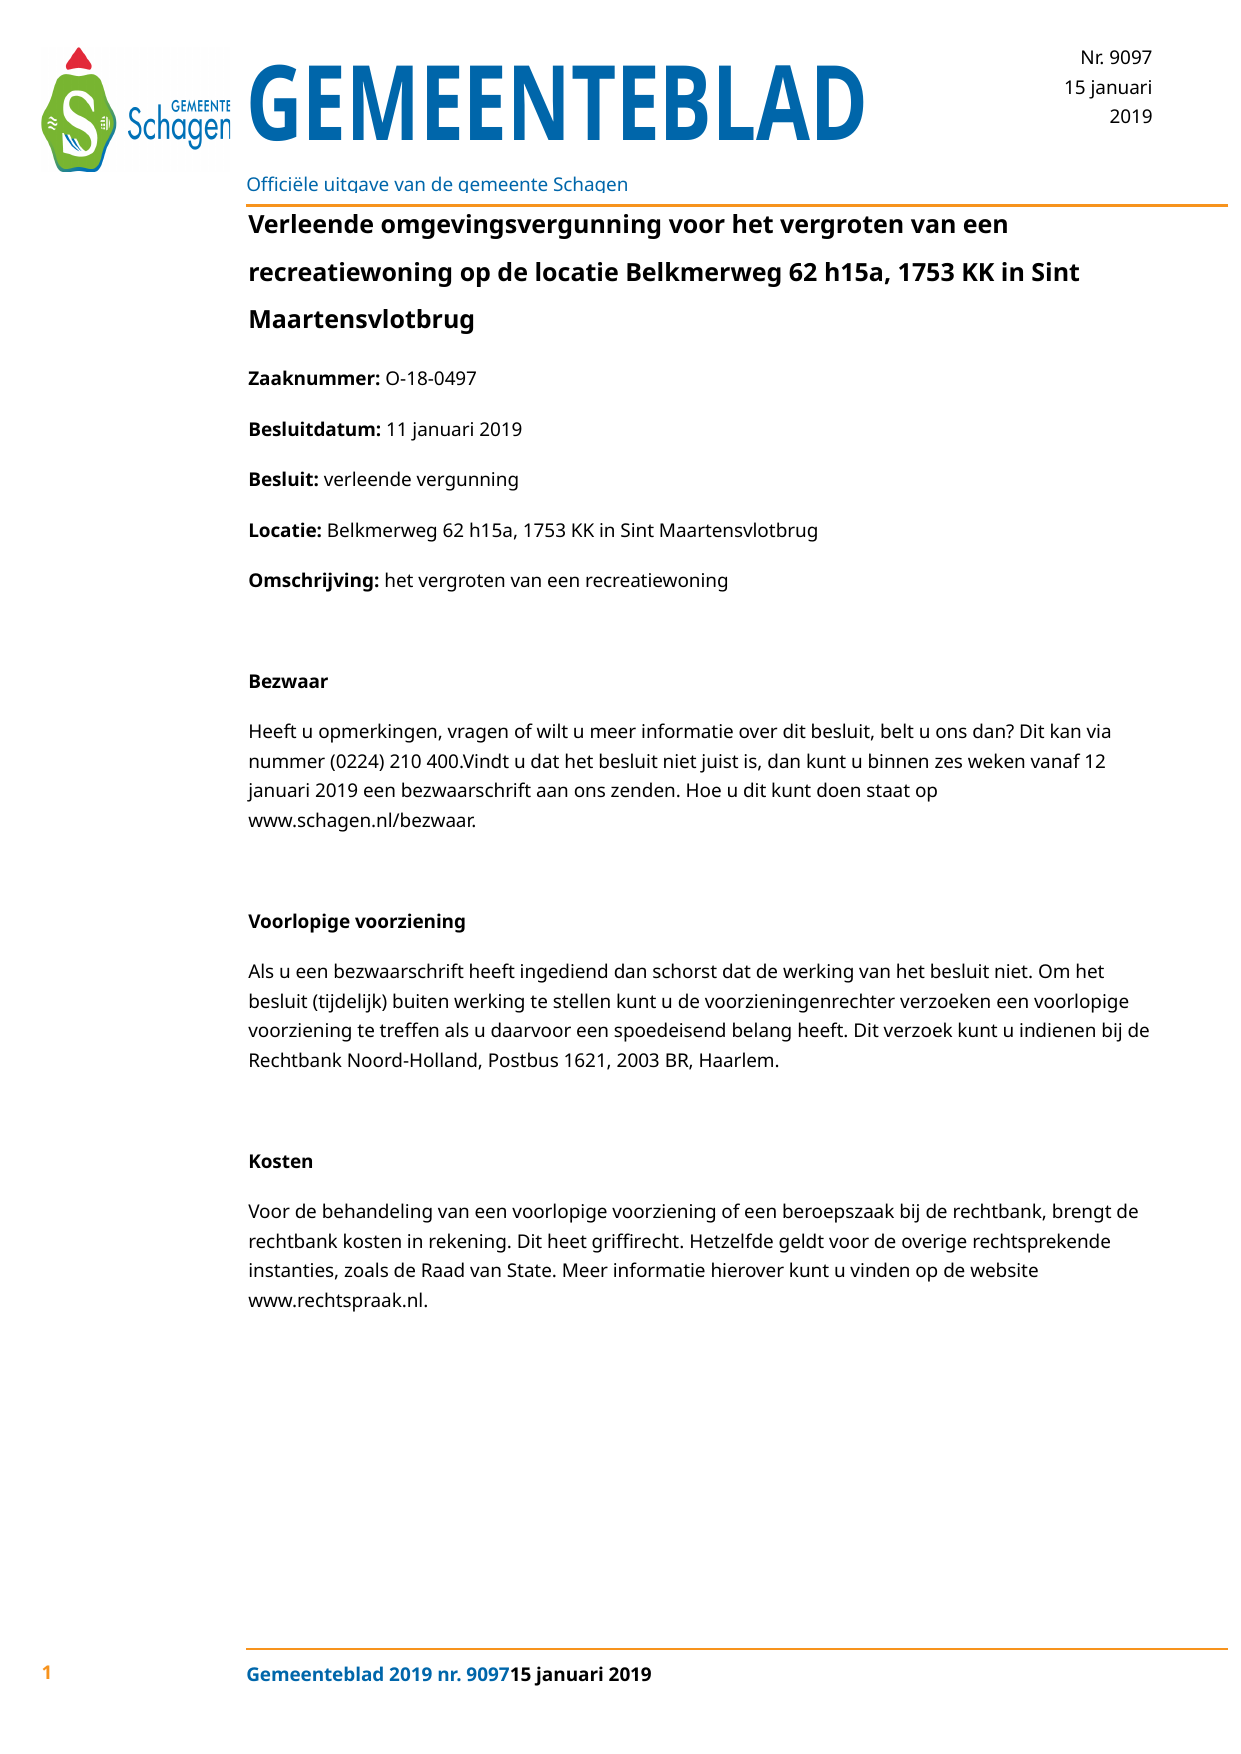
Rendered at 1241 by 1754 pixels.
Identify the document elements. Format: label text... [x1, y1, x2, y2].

text Als u een bezwaarschrift heeft ingediend dan schorst dat de werking van het besluit niet. Om het besluit (tijdelijk) buiten werking te stellen kunt u de voorzieningenrechter verzoeken een voorlopige voorziening te treffen als u daarvoor een spoedeisend belang heeft. Dit verzoek kunt u indienen bij de Rechtbank Noord-Holland, Postbus 1621, 2003 BR, Haarlem. [248, 958, 1152, 1073]
picture [41, 47, 231, 172]
text Heeft u opmerkingen, vragen of wilt u meer informatie over dit besluit, belt u ons dan? Dit kan via nummer (0224) 210 400.Vindt u dat het besluit niet juist is, dan kunt u binnen zes weken vanaf 12 januari 2019 een bezwaarschrift aan ons zenden. Hoe u dit kunt doen staat op www.schagen.nl/bezwaar. [248, 718, 1152, 833]
text Zaaknummer: O-18-0497 [248, 366, 1152, 391]
text Verleende omgevingsvergunning voor het vergroten van een recreatiewoning op de locatie Belkmerweg 62 h15a, 1753 KK in Sint Maartensvlotbrug [248, 207, 1152, 336]
text Besluit: verleende vergunning [248, 466, 1152, 492]
text Besluitdatum: 11 januari 2019 [248, 416, 1152, 442]
text Locatie: Belkmerweg 62 h15a, 1753 KK in Sint Maartensvlotbrug [248, 517, 1152, 542]
text Kosten [248, 1148, 1152, 1174]
text Voorlopige voorziening [248, 908, 1152, 934]
text Omschrijving: het vergroten van een recreatiewoning [248, 567, 1152, 593]
text Voor de behandeling van een voorlopige voorziening of een beroepszaak bij de rechtbank, brengt de rechtbank kosten in rekening. Dit heet griffirecht. Hetzelfde geldt voor de overige rechtsprekende instanties, zoals de Raad van State. Meer informatie hierover kunt u vinden op de website www.rechtspraak.nl. [248, 1198, 1152, 1313]
text Bezwaar [248, 668, 1152, 694]
